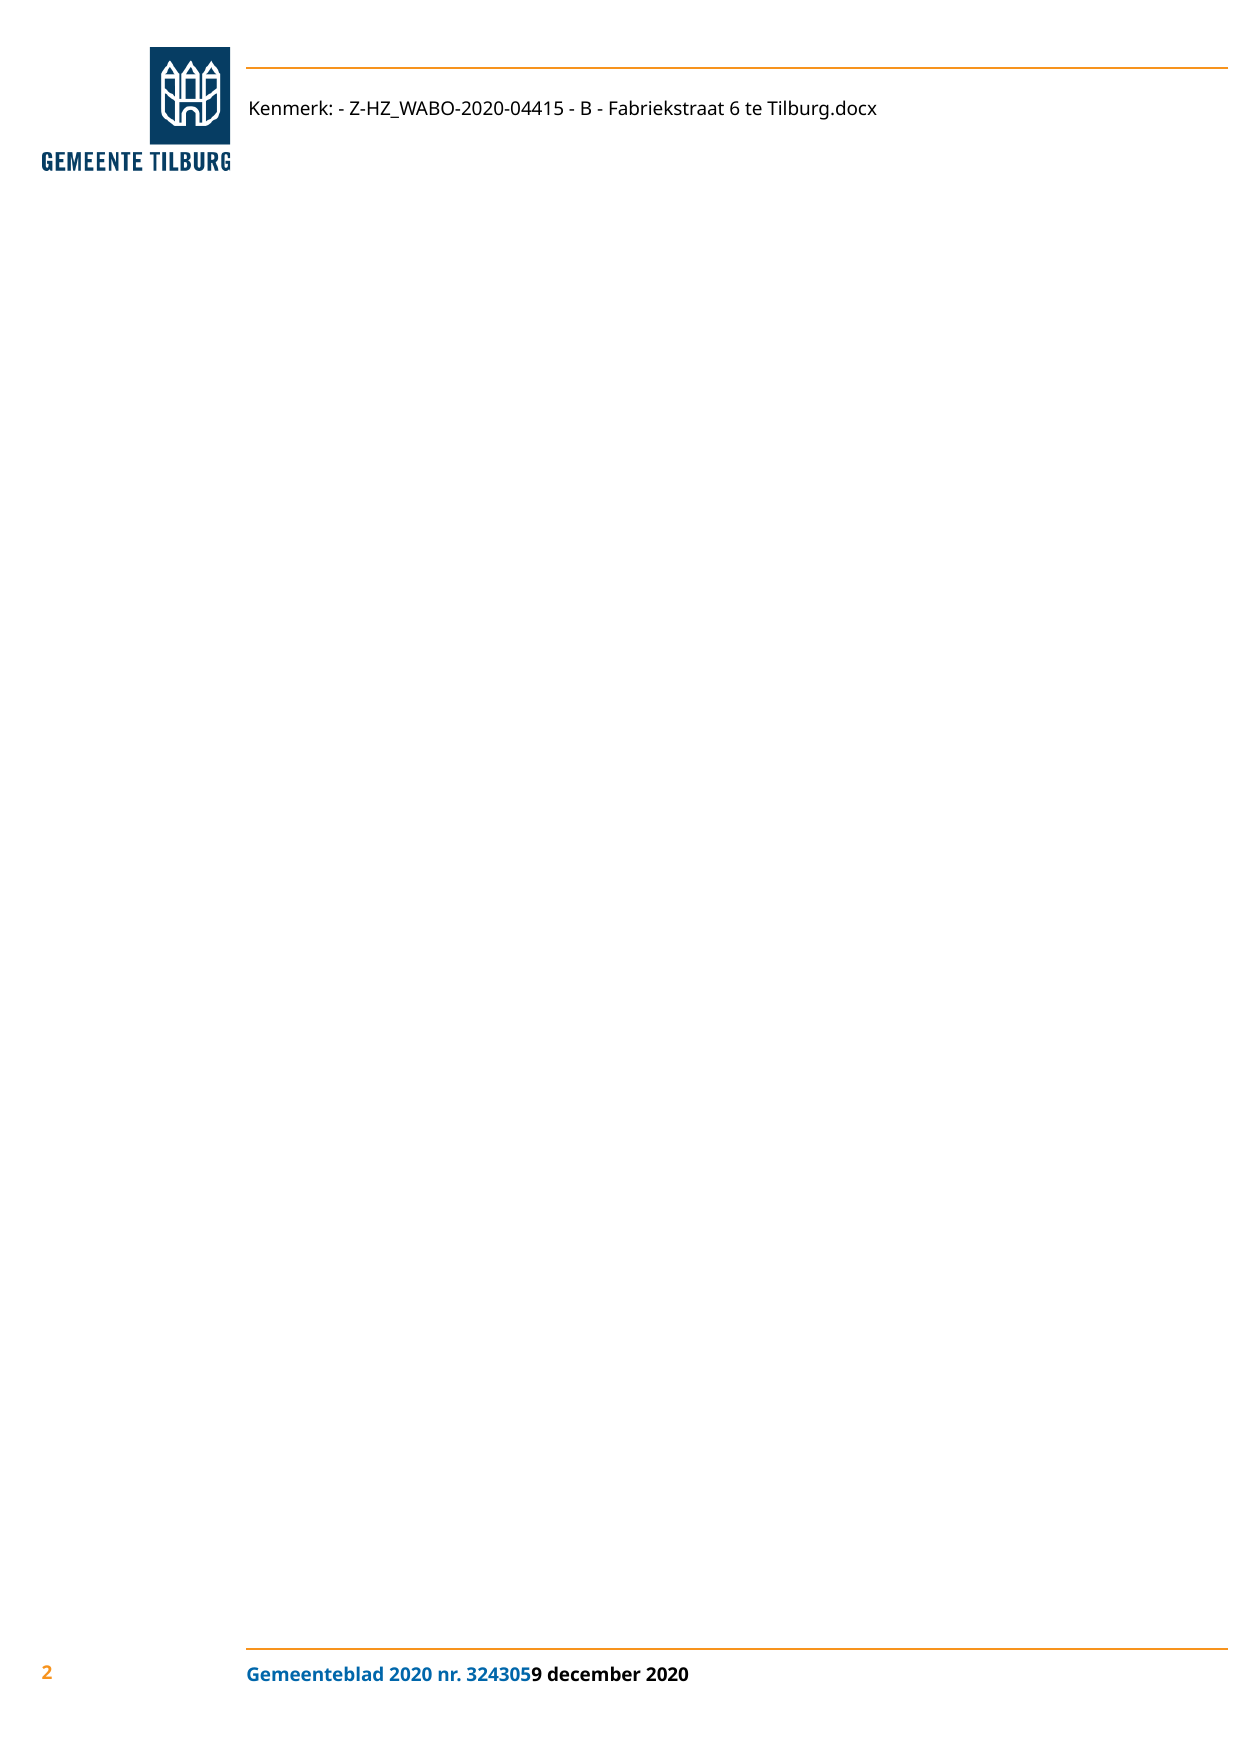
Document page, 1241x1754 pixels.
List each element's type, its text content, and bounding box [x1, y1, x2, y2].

text Kenmerk: - Z-HZ_WABO-2020-04415 - B - Fabriekstraat 6 te Tilburg.docx [248, 95, 1152, 121]
picture [41, 47, 231, 172]
